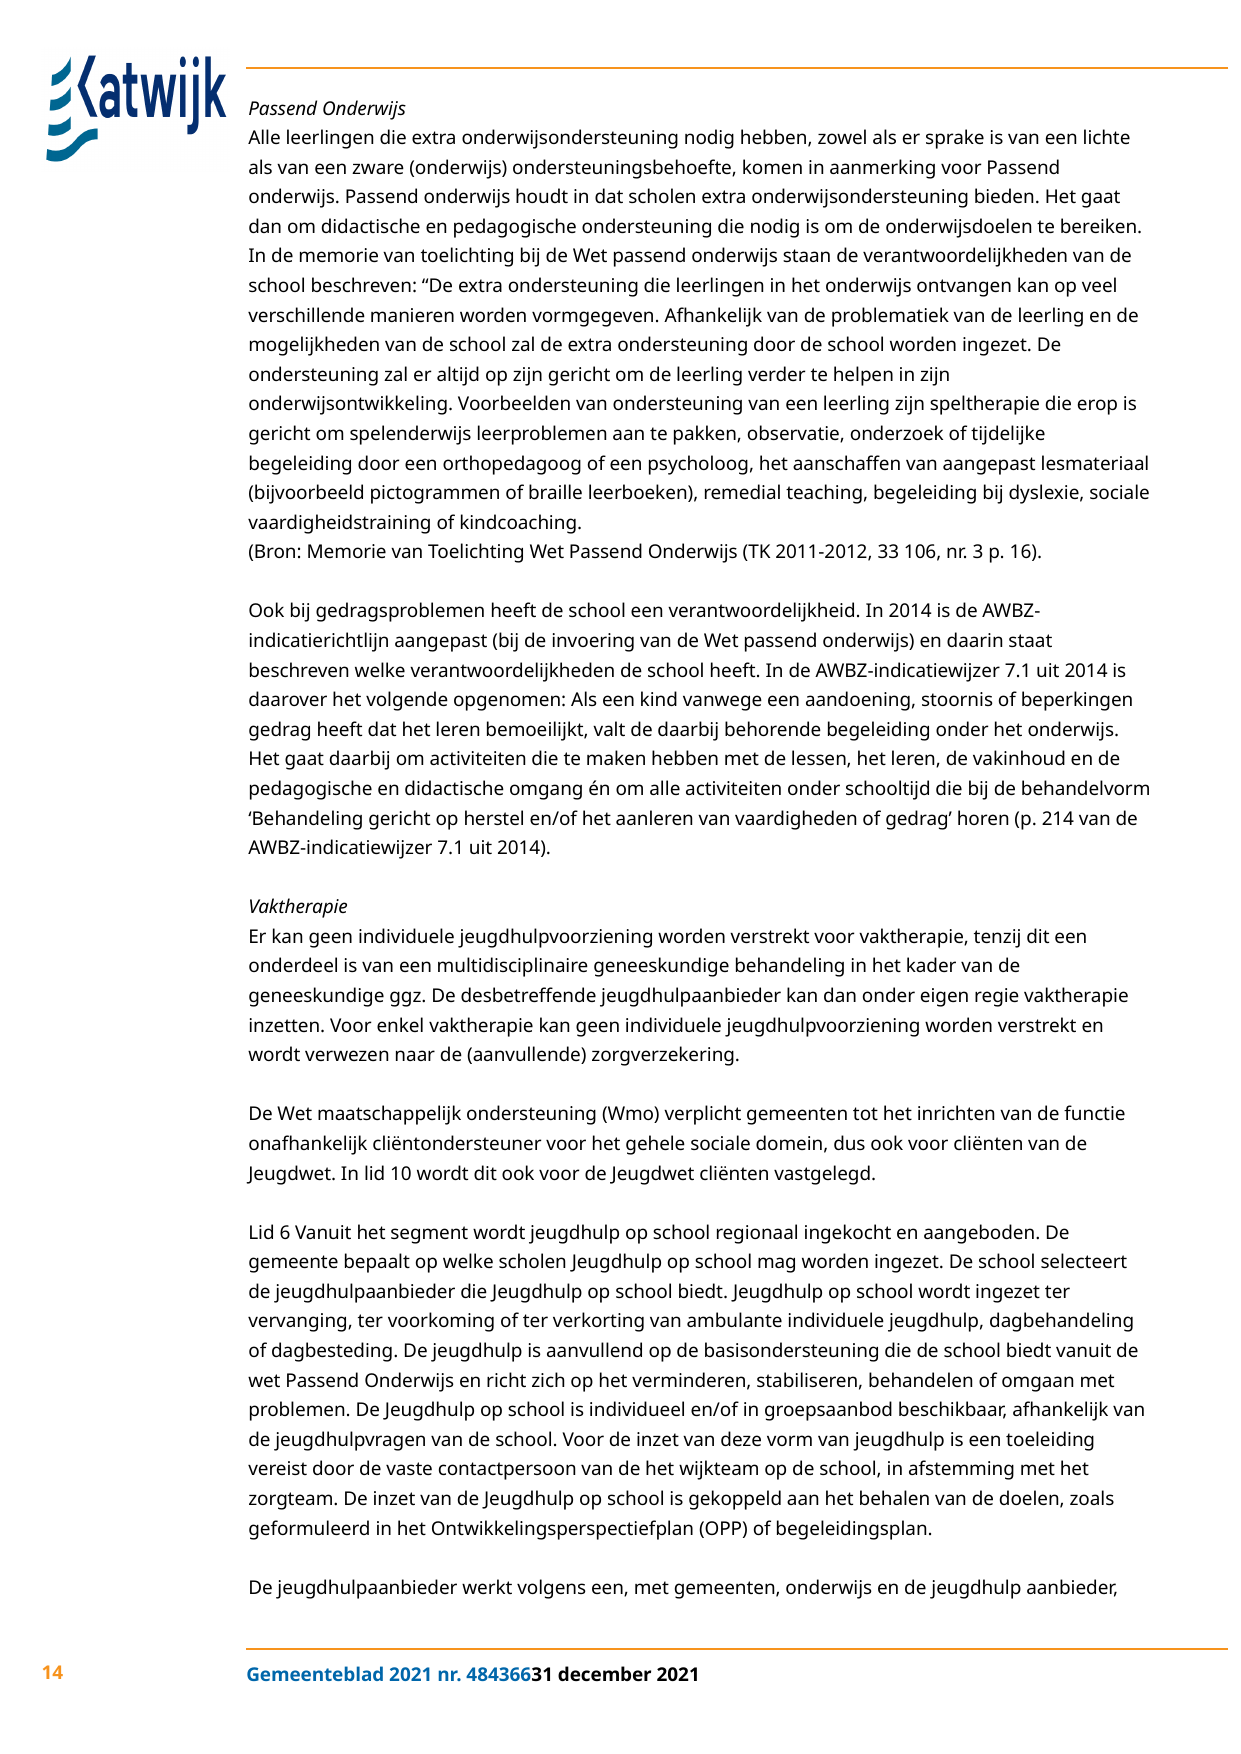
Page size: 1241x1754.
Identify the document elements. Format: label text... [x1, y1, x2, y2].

text In de memorie van toelichting bij de Wet passend onderwijs staan de verantwoordelijkheden van de school beschreven: “De extra ondersteuning die leerlingen in het onderwijs ontvangen kan op veel verschillende manieren worden vormgegeven. Afhankelijk van de problematiek van de leerling en de mogelijkheden van de school zal de extra ondersteuning door de school worden ingezet. De ondersteuning zal er altijd op zijn gericht om de leerling verder te helpen in zijn onderwijsontwikkeling. Voorbeelden van ondersteuning van een leerling zijn speltherapie die erop is gericht om spelenderwijs leerproblemen aan te pakken, observatie, onderzoek of tijdelijke begeleiding door een orthopedagoog of een psycholoog, het aanschaffen van aangepast lesmateriaal (bijvoorbeeld pictogrammen of braille leerboeken), remedial teaching, begeleiding bij dyslexie, sociale vaardigheidstraining of kindcoaching. [248, 243, 1152, 535]
text (Bron: Memorie van Toelichting Wet Passend Onderwijs (TK 2011-2012, 33 106, nr. 3 p. 16). [248, 538, 1152, 564]
text De Wet maatschappelijk ondersteuning (Wmo) verplicht gemeenten tot het inrichten van de functie onafhankelijk cliëntondersteuner voor het gehele sociale domein, dus ook voor cliënten van de Jeugdwet. In lid 10 wordt dit ook voor de Jeugdwet cliënten vastgelegd. [248, 1101, 1152, 1186]
text Alle leerlingen die extra onderwijsondersteuning nodig hebben, zowel als er sprake is van een lichte als van een zware (onderwijs) ondersteuningsbehoefte, komen in aanmerking voor Passend onderwijs. Passend onderwijs houdt in dat scholen extra onderwijsondersteuning bieden. Het gaat dan om didactische en pedagogische ondersteuning die nodig is om de onderwijsdoelen te bereiken. [248, 124, 1152, 239]
picture [41, 47, 231, 172]
text Vaktherapie [248, 893, 1152, 919]
text Ook bij gedragsproblemen heeft de school een verantwoordelijkheid. In 2014 is de AWBZ-indicatierichtlijn aangepast (bij de invoering van de Wet passend onderwijs) en daarin staat beschreven welke verantwoordelijkheden de school heeft. In de AWBZ-indicatiewijzer 7.1 uit 2014 is daarover het volgende opgenomen: Als een kind vanwege een aandoening, stoornis of beperkingen gedrag heeft dat het leren bemoeilijkt, valt de daarbij behorende begeleiding onder het onderwijs. Het gaat daarbij om activiteiten die te maken hebben met de lessen, het leren, de vakinhoud en de pedagogische en didactische omgang én om alle activiteiten onder schooltijd die bij de behandelvorm ‘Behandeling gericht op herstel en/of het aanleren van vaardigheden of gedrag’ horen (p. 214 van de AWBZ-indicatiewijzer 7.1 uit 2014). [248, 598, 1152, 860]
text Passend Onderwijs [248, 95, 1152, 121]
text Lid 6 Vanuit het segment wordt jeugdhulp op school regionaal ingekocht en aangeboden. De gemeente bepaalt op welke scholen Jeugdhulp op school mag worden ingezet. De school selecteert de jeugdhulpaanbieder die Jeugdhulp op school biedt. Jeugdhulp op school wordt ingezet ter vervanging, ter voorkoming of ter verkorting van ambulante individuele jeugdhulp, dagbehandeling of dagbesteding. De jeugdhulp is aanvullend op de basisondersteuning die de school biedt vanuit de wet Passend Onderwijs en richt zich op het verminderen, stabiliseren, behandelen of omgaan met problemen. De Jeugdhulp op school is individueel en/of in groepsaanbod beschikbaar, afhankelijk van de jeugdhulpvragen van de school. Voor de inzet van deze vorm van jeugdhulp is een toeleiding vereist door de vaste contactpersoon van de het wijkteam op de school, in afstemming met het zorgteam. De inzet van de Jeugdhulp op school is gekoppeld aan het behalen van de doelen, zoals geformuleerd in het Ontwikkelingsperspectiefplan (OPP) of begeleidingsplan. [248, 1219, 1152, 1541]
text De jeugdhulpaanbieder werkt volgens een, met gemeenten, onderwijs en de jeugdhulp aanbieder, [248, 1574, 1152, 1600]
text Er kan geen individuele jeugdhulpvoorziening worden verstrekt voor vaktherapie, tenzij dit een onderdeel is van een multidisciplinaire geneeskundige behandeling in het kader van de geneeskundige ggz. De desbetreffende jeugdhulpaanbieder kan dan onder eigen regie vaktherapie inzetten. Voor enkel vaktherapie kan geen individuele jeugdhulpvoorziening worden verstrekt en wordt verwezen naar de (aanvullende) zorgverzekering. [248, 923, 1152, 1067]
